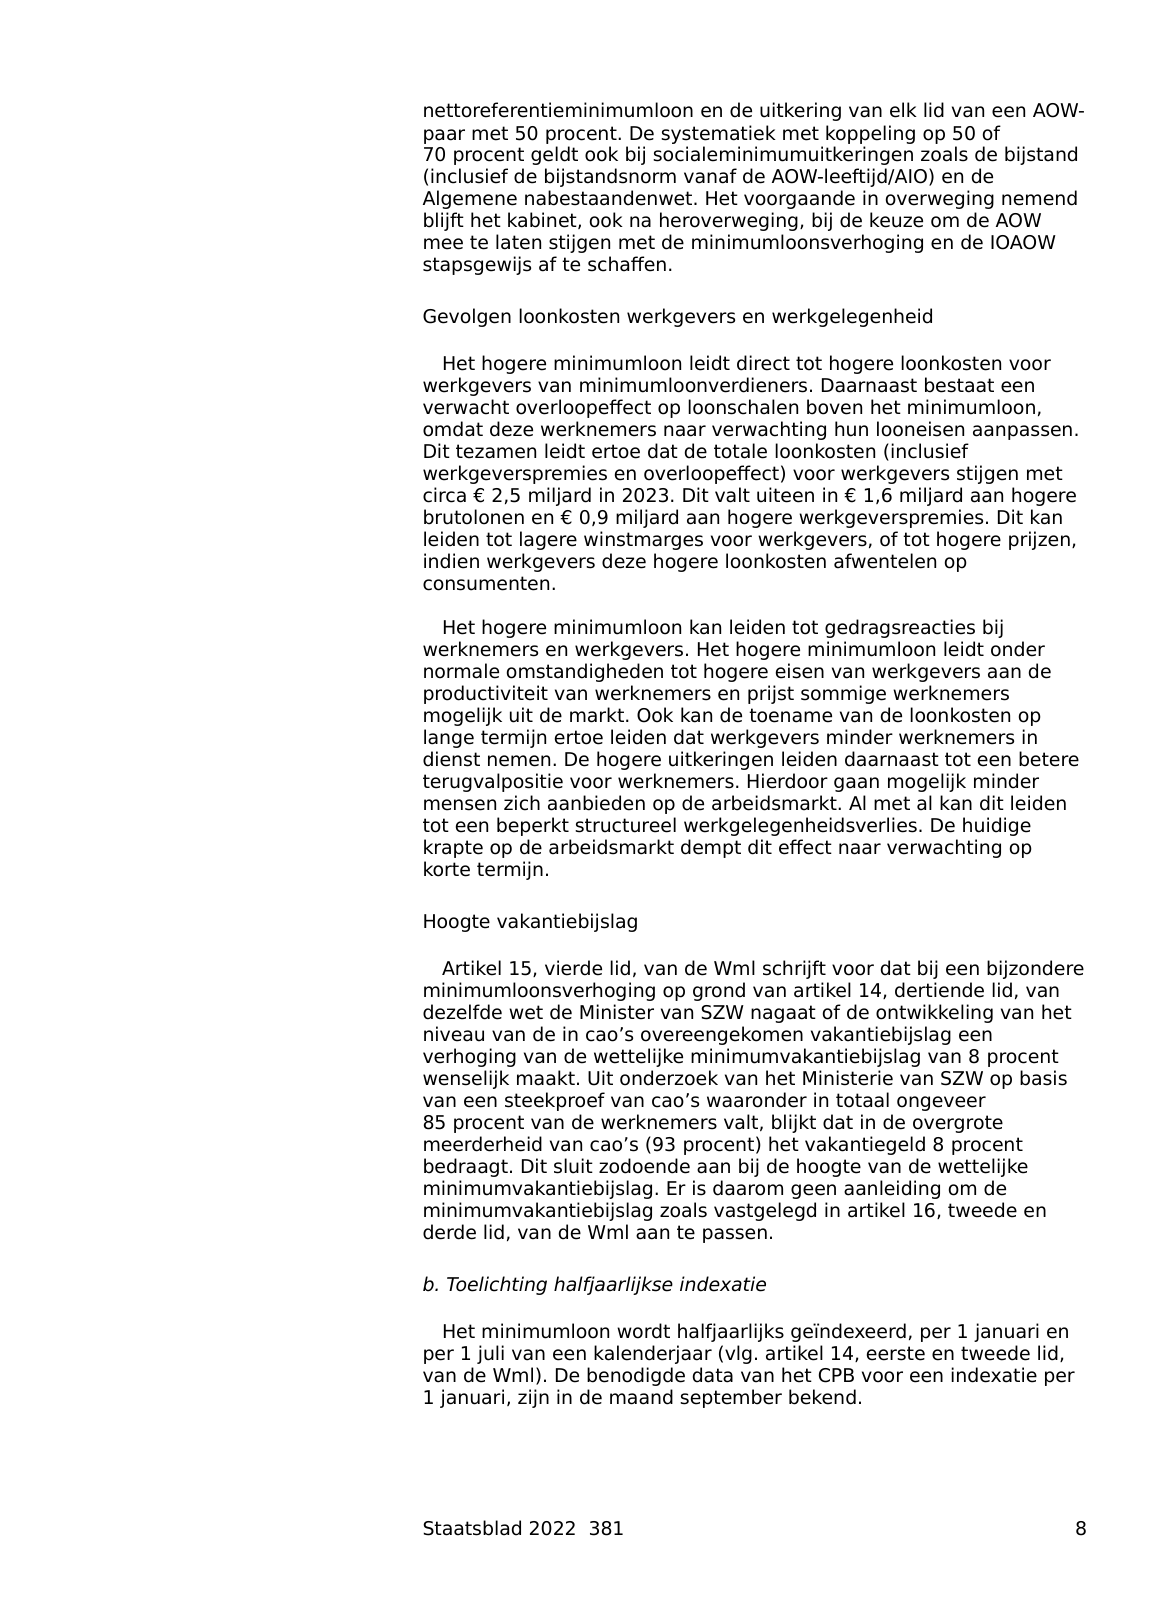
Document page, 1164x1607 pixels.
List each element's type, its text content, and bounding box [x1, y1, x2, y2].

text nettoreferentieminimumloon en de uitkering van elk lid van een AOW-paar met 50 procent. De systematiek met koppeling op 50 of 70 procent geldt ook bij socialeminimumuitkeringen zoals de bijstand (inclusief de bijstandsnorm vanaf de AOW-leeftijd/AIO) en de Algemene nabestaandenwet. Het voorgaande in overweging nemend blijft het kabinet, ook na heroverweging, bij de keuze om de AOW mee te laten stijgen met de minimumloonsverhoging en de IOAOW stapsgewijs af te schaffen. [422, 100, 1087, 276]
subtitle Gevolgen loonkosten werkgevers en werkgelegenheid [422, 306, 1087, 328]
text Het minimumloon wordt halfjaarlijks geïndexeerd, per 1 januari en per 1 juli van een kalenderjaar (vlg. artikel 14, eerste en tweede lid, van de Wml). De benodigde data van het CPB voor een indexatie per 1 januari, zijn in de maand september bekend. [422, 1321, 1087, 1408]
text Het hogere minimumloon leidt direct tot hogere loonkosten voor werkgevers van minimumloonverdieners. Daarnaast bestaat een verwacht overloopeffect op loonschalen boven het minimumloon, omdat deze werknemers naar verwachting hun looneisen aanpassen. Dit tezamen leidt ertoe dat de totale loonkosten (inclusief werkgeverspremies en overloopeffect) voor werkgevers stijgen met circa € 2,5 miljard in 2023. Dit valt uiteen in € 1,6 miljard aan hogere brutolonen en € 0,9 miljard aan hogere werkgeverspremies. Dit kan leiden tot lagere winstmarges voor werkgevers, of tot hogere prijzen, indien werkgevers deze hogere loonkosten afwentelen op consumenten. [422, 353, 1087, 595]
subtitle b. Toelichting halfjaarlijkse indexatie [422, 1274, 1087, 1296]
text Het hogere minimumloon kan leiden tot gedragsreacties bij werknemers en werkgevers. Het hogere minimumloon leidt onder normale omstandigheden tot hogere eisen van werkgevers aan de productiviteit van werknemers en prijst sommige werknemers mogelijk uit de markt. Ook kan de toename van de loonkosten op lange termijn ertoe leiden dat werkgevers minder werknemers in dienst nemen. De hogere uitkeringen leiden daarnaast tot een betere terugvalpositie voor werknemers. Hierdoor gaan mogelijk minder mensen zich aanbieden op de arbeidsmarkt. Al met al kan dit leiden tot een beperkt structureel werkgelegenheidsverlies. De huidige krapte op de arbeidsmarkt dempt dit effect naar verwachting op korte termijn. [422, 617, 1087, 881]
text Artikel 15, vierde lid, van de Wml schrijft voor dat bij een bijzondere minimumloonsverhoging op grond van artikel 14, dertiende lid, van dezelfde wet de Minister van SZW nagaat of de ontwikkeling van het niveau van de in cao’s overeengekomen vakantiebijslag een verhoging van de wettelijke minimumvakantiebijslag van 8 procent wenselijk maakt. Uit onderzoek van het Ministerie van SZW op basis van een steekproef van cao’s waaronder in totaal ongeveer 85 procent van de werknemers valt, blijkt dat in de overgrote meerderheid van cao’s (93 procent) het vakantiegeld 8 procent bedraagt. Dit sluit zodoende aan bij de hoogte van de wettelijke minimumvakantiebijslag. Er is daarom geen aanleiding om de minimumvakantiebijslag zoals vastgelegd in artikel 16, tweede en derde lid, van de Wml aan te passen. [422, 958, 1087, 1244]
subtitle Hoogte vakantiebijslag [422, 911, 1087, 933]
